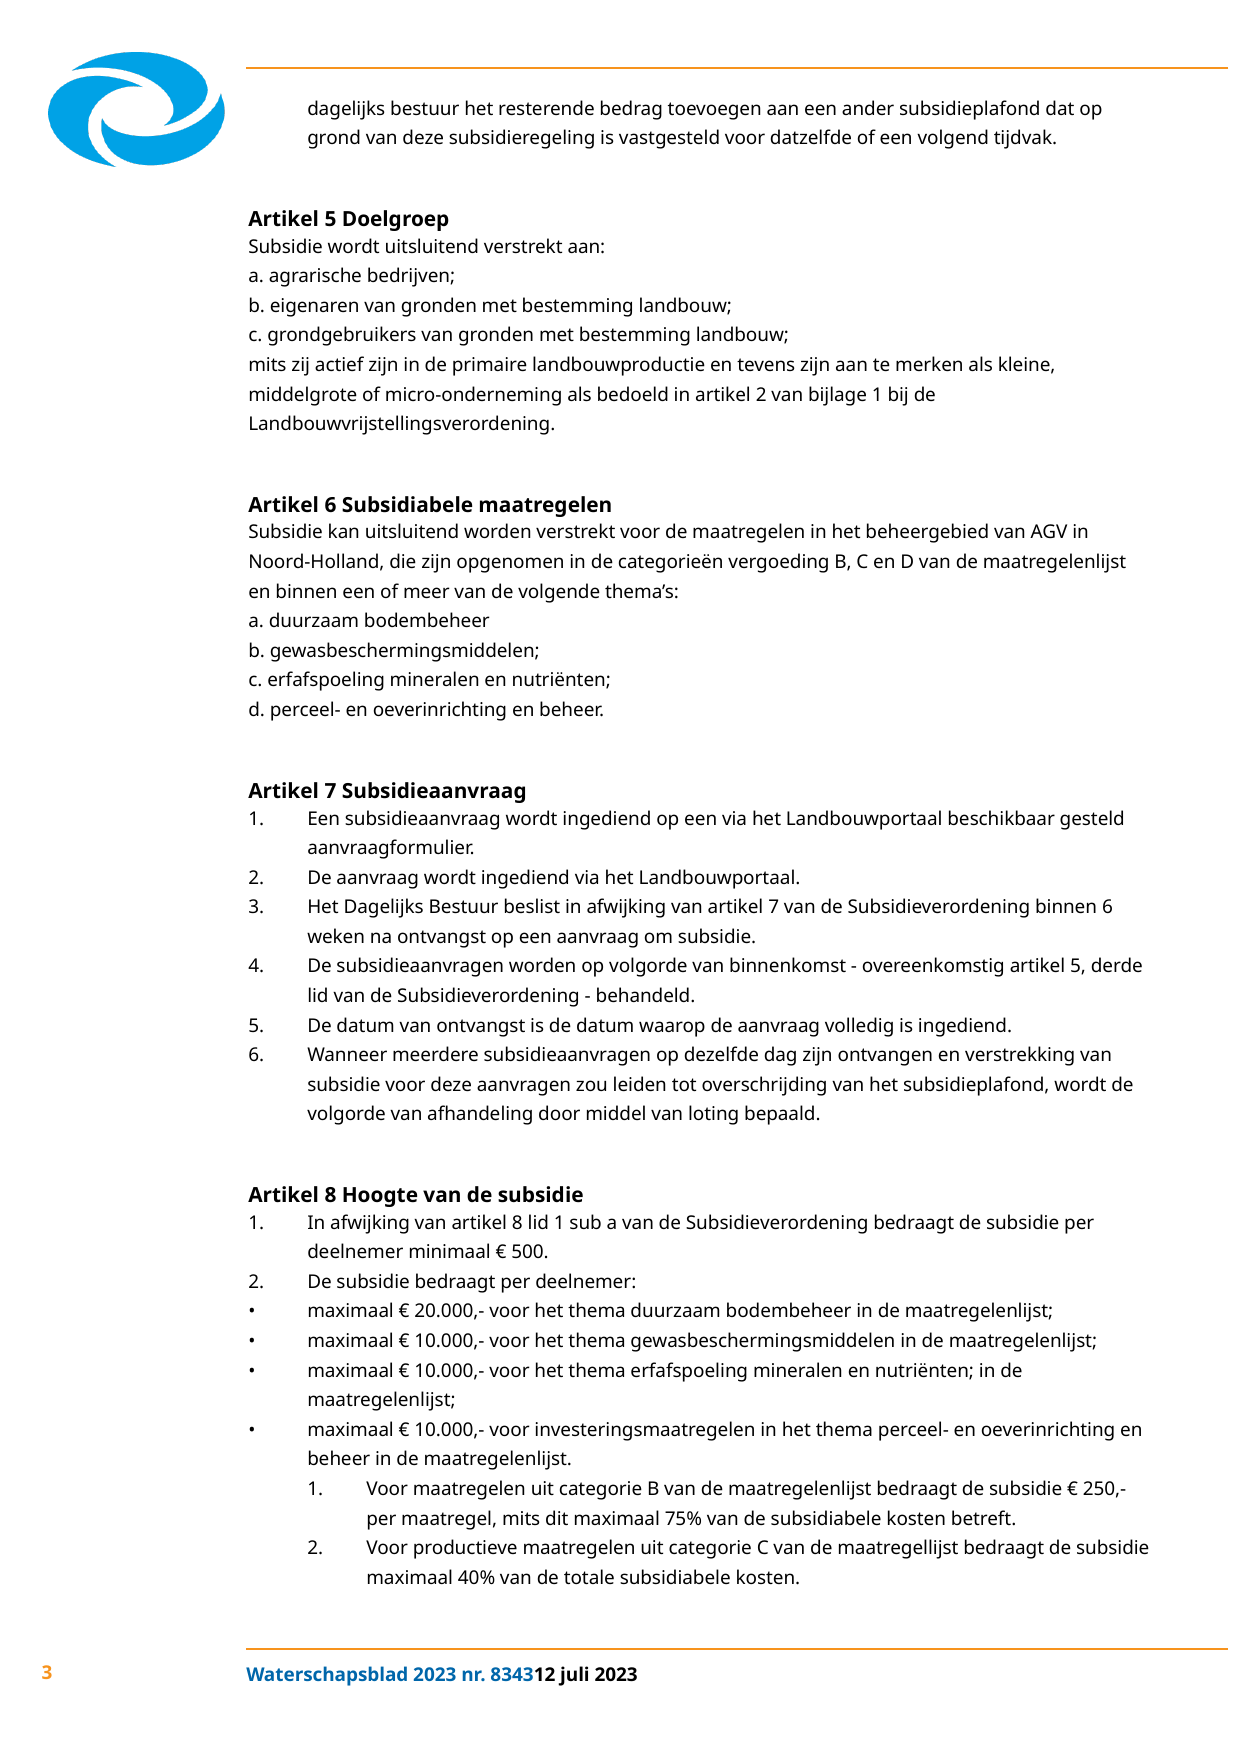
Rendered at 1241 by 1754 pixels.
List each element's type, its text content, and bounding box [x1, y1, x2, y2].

text a. agrarische bedrijven; [248, 262, 1152, 288]
text Subsidie kan uitsluitend worden verstrekt voor de maatregelen in het beheergebied van AGV in Noord-Holland, die zijn opgenomen in de categorieën vergoeding B, C en D van de maatregelenlijst en binnen een of meer van de volgende thema’s: [248, 519, 1152, 604]
picture [41, 47, 231, 172]
text c. erfafspoeling mineralen en nutriënten; [248, 667, 1152, 692]
list maximaal € 10.000,- voor investeringsmaatregelen in het thema perceel- en oeverinrichting en beheer in de maatregelenlijst. [248, 1416, 1152, 1471]
text a. duurzaam bodembeheer [248, 607, 1152, 633]
list maximaal € 20.000,- voor het thema duurzaam bodembeheer in de maatregelenlijst; [248, 1298, 1152, 1323]
text Subsidie wordt uitsluitend verstrekt aan: [248, 233, 1152, 258]
text Artikel 7 Subsidieaanvraag [248, 776, 1152, 805]
text Artikel 8 Hoogte van de subsidie [248, 1181, 1152, 1209]
list Een subsidieaanvraag wordt ingediend op een via het Landbouwportaal beschikbaar gesteld aanvraagformulier. [248, 805, 1152, 860]
list De datum van ontvangst is de datum waarop de aanvraag volledig is ingediend. [248, 1012, 1152, 1037]
list De subsidie bedraagt per deelnemer: [248, 1268, 1152, 1294]
list Het Dagelijks Bestuur beslist in afwijking van artikel 7 van de Subsidieverordening binnen 6 weken na ontvangst op een aanvraag om subsidie. [248, 893, 1152, 949]
list maximaal € 10.000,- voor het thema erfafspoeling mineralen en nutriënten; in de maatregelenlijst; [248, 1357, 1152, 1412]
text d. perceel- en oeverinrichting en beheer. [248, 696, 1152, 722]
list De aanvraag wordt ingediend via het Landbouwportaal. [248, 864, 1152, 889]
list Wanneer meerdere subsidieaanvragen op dezelfde dag zijn ontvangen en verstrekking van subsidie voor deze aanvragen zou leiden tot overschrijding van het subsidieplafond, wordt de volgorde van afhandeling door middel van loting bepaald. [248, 1041, 1152, 1126]
list dagelijks bestuur het resterende bedrag toevoegen aan een ander subsidieplafond dat op grond van deze subsidieregeling is vastgesteld voor datzelfde of een volgend tijdvak. [248, 95, 1152, 150]
text c. grondgebruikers van gronden met bestemming landbouw; [248, 322, 1152, 347]
list De subsidieaanvragen worden op volgorde van binnenkomst - overeenkomstig artikel 5, derde lid van de Subsidieverordening - behandeld. [248, 953, 1152, 1008]
list Voor maatregelen uit categorie B van de maatregelenlijst bedraagt de subsidie € 250,- per maatregel, mits dit maximaal 75% van de subsidiabele kosten betreft. [307, 1475, 1152, 1531]
list In afwijking van artikel 8 lid 1 sub a van de Subsidieverordening bedraagt de subsidie per deelnemer minimaal € 500. [248, 1209, 1152, 1264]
list Voor productieve maatregelen uit categorie C van de maatregellijst bedraagt de subsidie maximaal 40% van de totale subsidiabele kosten. [307, 1534, 1152, 1590]
text Artikel 6 Subsidiabele maatregelen [248, 490, 1152, 519]
list maximaal € 10.000,- voor het thema gewasbeschermingsmiddelen in de maatregelenlijst; [248, 1327, 1152, 1353]
text Artikel 5 Doelgroep [248, 204, 1152, 233]
text mits zij actief zijn in de primaire landbouwproductie en tevens zijn aan te merken als kleine, middelgrote of micro-onderneming als bedoeld in artikel 2 van bijlage 1 bij de Landbouwvrijstellingsverordening. [248, 351, 1152, 436]
text b. gewasbeschermingsmiddelen; [248, 637, 1152, 663]
text b. eigenaren van gronden met bestemming landbouw; [248, 292, 1152, 318]
